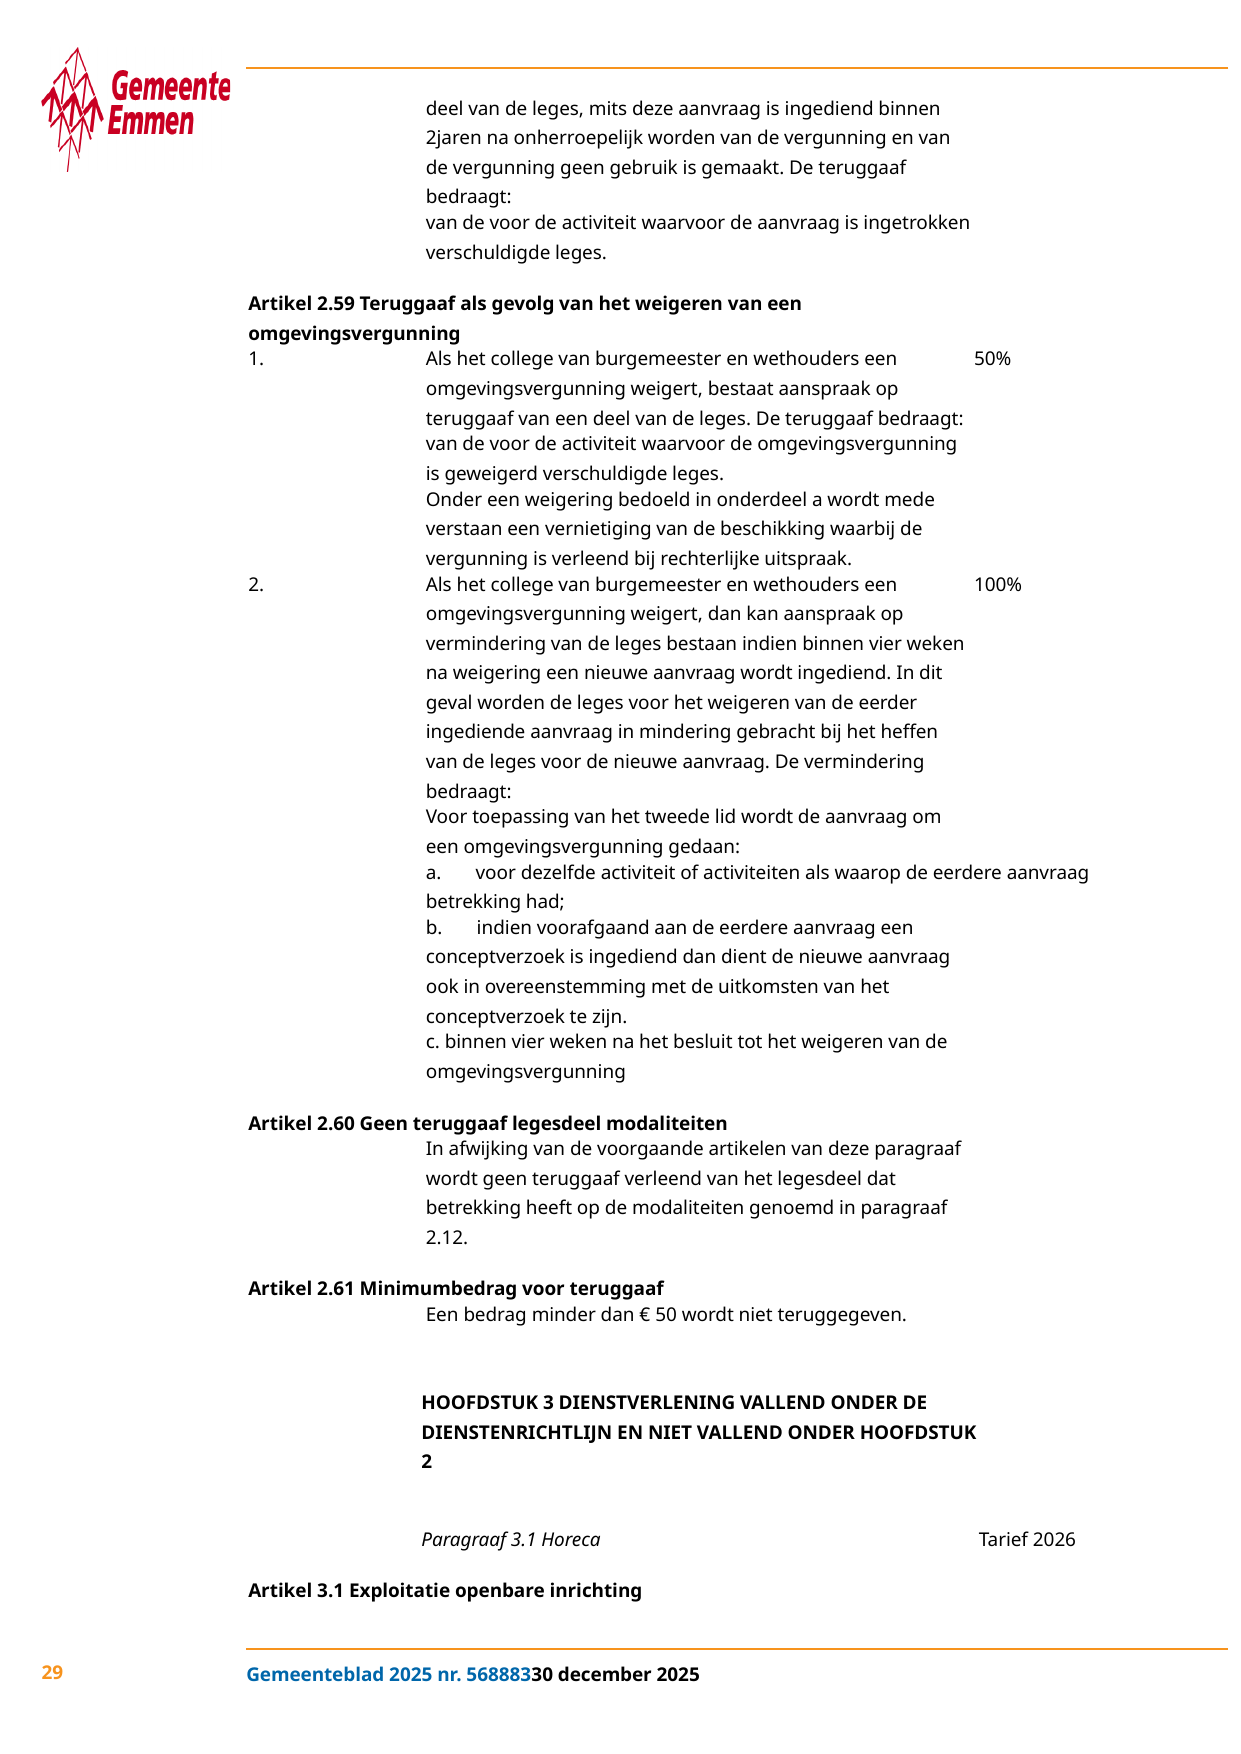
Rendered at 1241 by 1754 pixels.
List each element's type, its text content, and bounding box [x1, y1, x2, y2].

table_cell [248, 1250, 426, 1276]
table_cell [974, 265, 1152, 290]
table_cell In afwijking van de voorgaande artikelen van deze paragraaf wordt geen teruggaaf verleend van het legesdeel dat betrekking heeft op de modaliteiten genoemd in paragraaf 2.12. [426, 1135, 974, 1250]
table_cell [979, 1475, 1152, 1500]
table_cell [979, 1578, 1152, 1603]
table_header [979, 1390, 1152, 1474]
table_cell [974, 914, 1152, 1029]
table_cell [979, 1500, 1152, 1526]
table_cell Een bedrag minder dan € 50 wordt niet teruggegeven. [426, 1301, 974, 1327]
table_header HOOFDSTUK 3 DIENSTVERLENING VALLEND ONDER DE DIENSTENRICHTLIJN EN NIET VALLEND ONDER HOOFDSTUK 2 [421, 1390, 978, 1474]
table_cell van de voor de activiteit waarvoor de aanvraag is ingetrokken verschuldigde leges. [426, 209, 974, 264]
table_cell [248, 1526, 421, 1552]
table_cell [421, 1552, 978, 1577]
table_cell [974, 804, 1152, 859]
table_cell 2. [248, 571, 426, 803]
table_cell [248, 1135, 426, 1250]
table_cell Paragraaf 3.1 Horeca [421, 1526, 978, 1552]
table_cell Als het college van burgemeester en wethouders een omgevingsvergunning weigert, dan kan aanspraak op vermindering van de leges bestaan indien binnen vier weken na weigering een nieuwe aanvraag wordt ingediend. In dit geval worden de leges voor het weigeren van de eerder ingediende aanvraag in mindering gebracht bij het heffen van de leges voor de nieuwe aanvraag. De vermindering bedraagt: [426, 571, 974, 803]
table_cell [248, 265, 426, 290]
table_cell [974, 1301, 1152, 1327]
table_cell [248, 859, 426, 914]
table_cell [974, 486, 1152, 571]
table_cell [248, 804, 426, 859]
table_cell [248, 209, 426, 264]
table_cell [974, 1084, 1152, 1110]
table_cell Tarief 2026 [979, 1526, 1152, 1552]
table_cell [248, 431, 426, 486]
table_cell [974, 290, 1152, 346]
table_cell 1. [248, 346, 426, 431]
table_cell van de voor de activiteit waarvoor de omgevingsvergunning is geweigerd verschuldigde leges. [426, 431, 974, 486]
table_cell [974, 1250, 1152, 1276]
table_cell [979, 1552, 1152, 1577]
table_cell Artikel 2.59 Teruggaaf als gevolg van het weigeren van een omgevingsvergunning [248, 290, 974, 346]
table_cell Artikel 2.61 Minimumbedrag voor teruggaaf [248, 1276, 974, 1301]
table_cell [248, 1084, 426, 1110]
table_cell [974, 431, 1152, 486]
table_cell [248, 95, 426, 209]
table_cell a. voor dezelfde activiteit of activiteiten als waarop de eerdere aanvraag betrekking had; [426, 859, 1152, 914]
table_cell 100% [974, 571, 1152, 803]
table_cell Voor toepassing van het tweede lid wordt de aanvraag om een omgevingsvergunning gedaan: [426, 804, 974, 859]
table_cell Onder een weigering bedoeld in onderdeel a wordt mede verstaan een vernietiging van de beschikking waarbij de vergunning is verleend bij rechterlijke uitspraak. [426, 486, 974, 571]
table_header [248, 1390, 421, 1474]
table_cell [248, 486, 426, 571]
table_cell Artikel 3.1 Exploitatie openbare inrichting [248, 1578, 978, 1603]
table_cell [974, 1110, 1152, 1135]
table_cell [248, 1475, 421, 1500]
table_cell [426, 1250, 974, 1276]
table_cell [974, 1135, 1152, 1250]
picture [41, 47, 231, 172]
table_cell deel van de leges, mits deze aanvraag is ingediend binnen 2jaren na onherroepelijk worden van de vergunning en van de vergunning geen gebruik is gemaakt. De teruggaaf bedraagt: [426, 95, 974, 209]
table_cell [421, 1475, 978, 1500]
table_cell 50% [974, 346, 1152, 431]
table_cell [426, 265, 974, 290]
table_cell Artikel 2.60 Geen teruggaaf legesdeel modaliteiten [248, 1110, 974, 1135]
table_cell [974, 95, 1152, 209]
table_cell b. indien voorafgaand aan de eerdere aanvraag een conceptverzoek is ingediend dan dient de nieuwe aanvraag ook in overeenstemming met de uitkomsten van het conceptverzoek te zijn. [426, 914, 974, 1029]
table_cell [974, 1276, 1152, 1301]
table_cell c. binnen vier weken na het besluit tot het weigeren van de omgevingsvergunning [426, 1029, 974, 1084]
table_cell [248, 1552, 421, 1577]
table_cell [974, 209, 1152, 264]
table_cell Als het college van burgemeester en wethouders een omgevingsvergunning weigert, bestaat aanspraak op teruggaaf van een deel van de leges. De teruggaaf bedraagt: [426, 346, 974, 431]
table_cell [426, 1084, 974, 1110]
table_cell [248, 914, 426, 1029]
table_cell [248, 1029, 426, 1084]
table_cell [421, 1500, 978, 1526]
table_cell [248, 1500, 421, 1526]
table_cell [974, 1029, 1152, 1084]
table_cell [248, 1301, 426, 1327]
